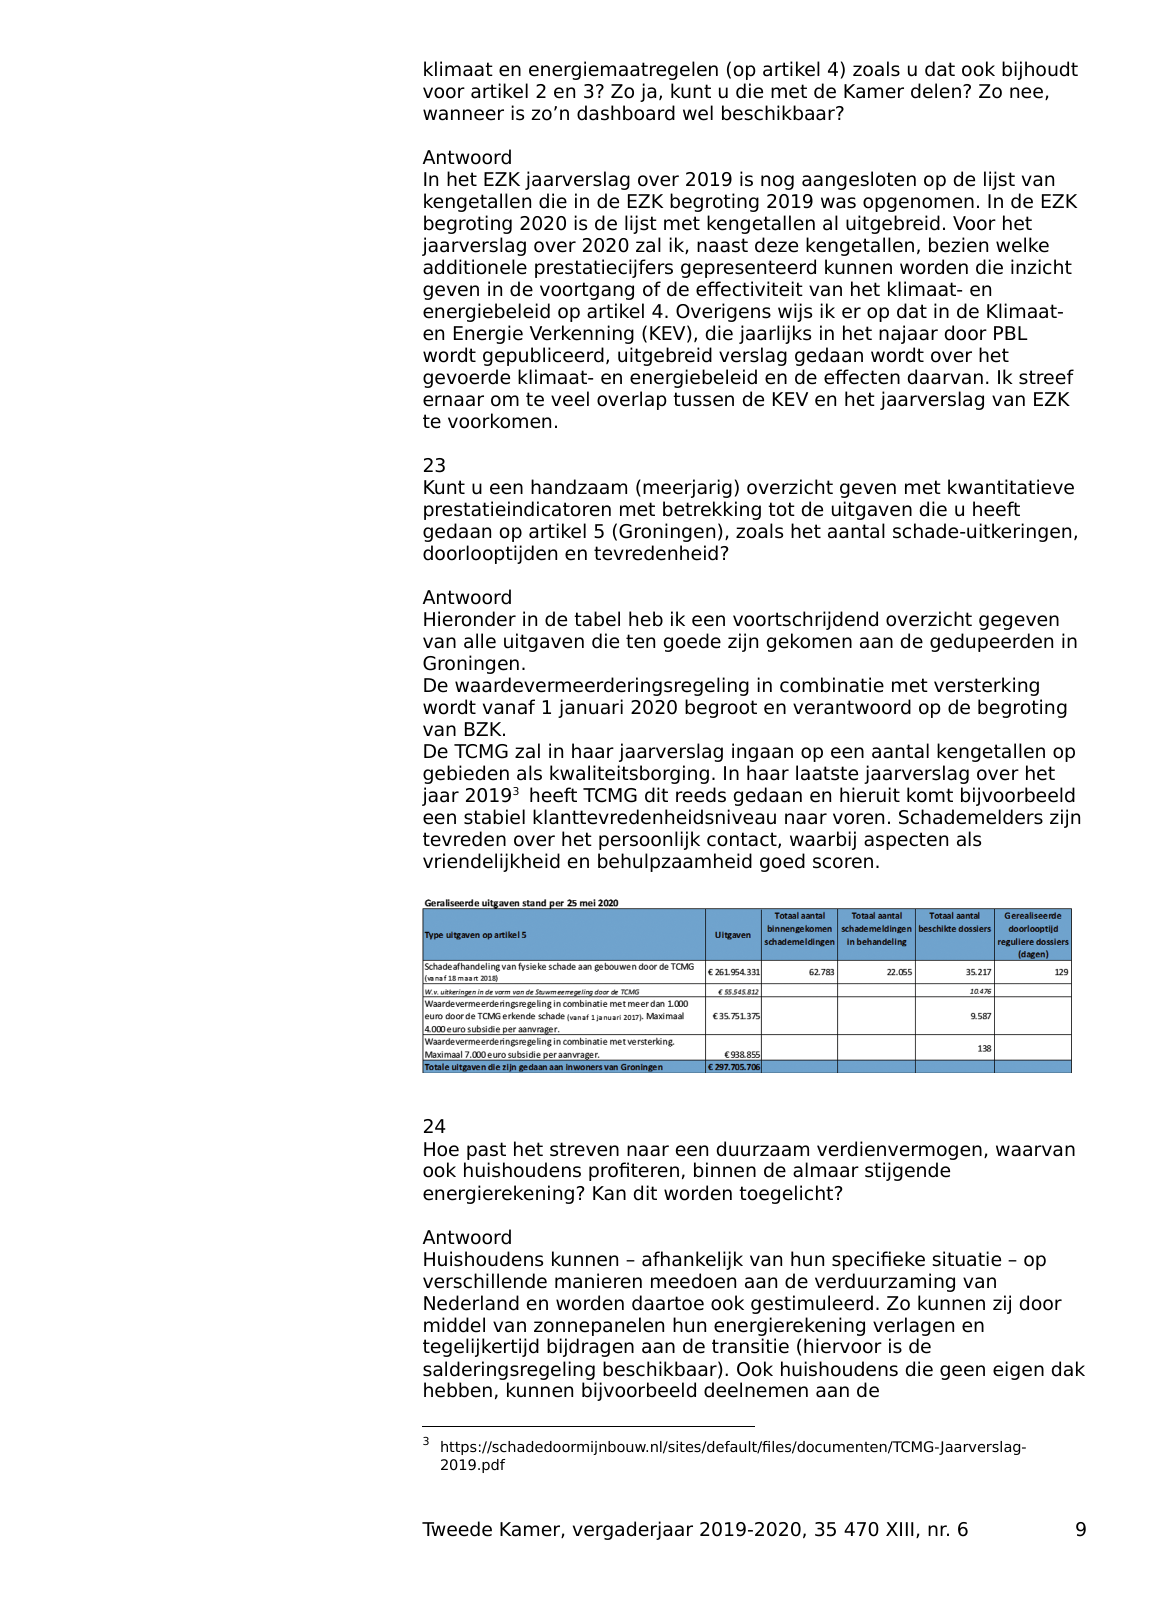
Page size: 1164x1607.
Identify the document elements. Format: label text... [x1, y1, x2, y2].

text De TCMG zal in haar jaarverslag ingaan op een aantal kengetallen op gebieden als kwaliteitsborging. In haar laatste jaarverslag over het jaar 2019 heeft TCMG dit reeds gedaan en hieruit komt bijvoorbeeld een stabiel klanttevredenheidsniveau naar voren. Schademelders zijn tevreden over het persoonlijk contact, waarbij aspecten als vriendelijkheid en behulpzaamheid goed scoren. [422, 741, 1087, 873]
text Antwoord [422, 587, 1087, 609]
text Huishoudens kunnen – afhankelijk van hun specifieke situatie – op verschillende manieren meedoen aan de verduurzaming van Nederland en worden daartoe ook gestimuleerd. Zo kunnen zij door middel van zonnepanelen hun energierekening verlagen en tegelijkertijd bijdragen aan de transitie (hiervoor is de salderingsregeling beschikbaar). Ook huishoudens die geen eigen dak hebben, kunnen bijvoorbeeld deelnemen aan de [422, 1248, 1087, 1402]
text Antwoord [422, 147, 1087, 169]
text 23 [422, 455, 1087, 477]
text https://schadedoormijnbouw.nl/sites/default/files/documenten/TCMG-Jaarverslag-2019.pdf [422, 1435, 1087, 1474]
text In het EZK jaarverslag over 2019 is nog aangesloten op de lijst van kengetallen die in de EZK begroting 2019 was opgenomen. In de EZK begroting 2020 is de lijst met kengetallen al uitgebreid. Voor het jaarverslag over 2020 zal ik, naast deze kengetallen, bezien welke additionele prestatiecijfers gepresenteerd kunnen worden die inzicht geven in de voortgang of de effectiviteit van het klimaat- en energiebeleid op artikel 4. Overigens wijs ik er op dat in de Klimaat- en Energie Verkenning (KEV), die jaarlijks in het najaar door PBL wordt gepubliceerd, uitgebreid verslag gedaan wordt over het gevoerde klimaat- en energiebeleid en de effecten daarvan. Ik streef ernaar om te veel overlap tussen de KEV en het jaarverslag van EZK te voorkomen. [422, 169, 1087, 433]
text klimaat en energiemaatregelen (op artikel 4) zoals u dat ook bijhoudt voor artikel 2 en 3? Zo ja, kunt u die met de Kamer delen? Zo nee, wanneer is zo’n dashboard wel beschikbaar? [422, 59, 1087, 125]
picture [422, 895, 1072, 1073]
text Hieronder in de tabel heb ik een voortschrijdend overzicht gegeven van alle uitgaven die ten goede zijn gekomen aan de gedupeerden in Groningen. [422, 609, 1087, 675]
text Hoe past het streven naar een duurzaam verdienvermogen, waarvan ook huishoudens profiteren, binnen de almaar stijgende energierekening? Kan dit worden toegelicht? [422, 1138, 1087, 1204]
text De waardevermeerderingsregeling in combinatie met versterking wordt vanaf 1 januari 2020 begroot en verantwoord op de begroting van BZK. [422, 675, 1087, 741]
text Kunt u een handzaam (meerjarig) overzicht geven met kwantitatieve prestatieindicatoren met betrekking tot de uitgaven die u heeft gedaan op artikel 5 (Groningen), zoals het aantal schade-uitkeringen, doorlooptijden en tevredenheid? [422, 477, 1087, 565]
text Antwoord [422, 1227, 1087, 1248]
text 24 [422, 1116, 1087, 1138]
